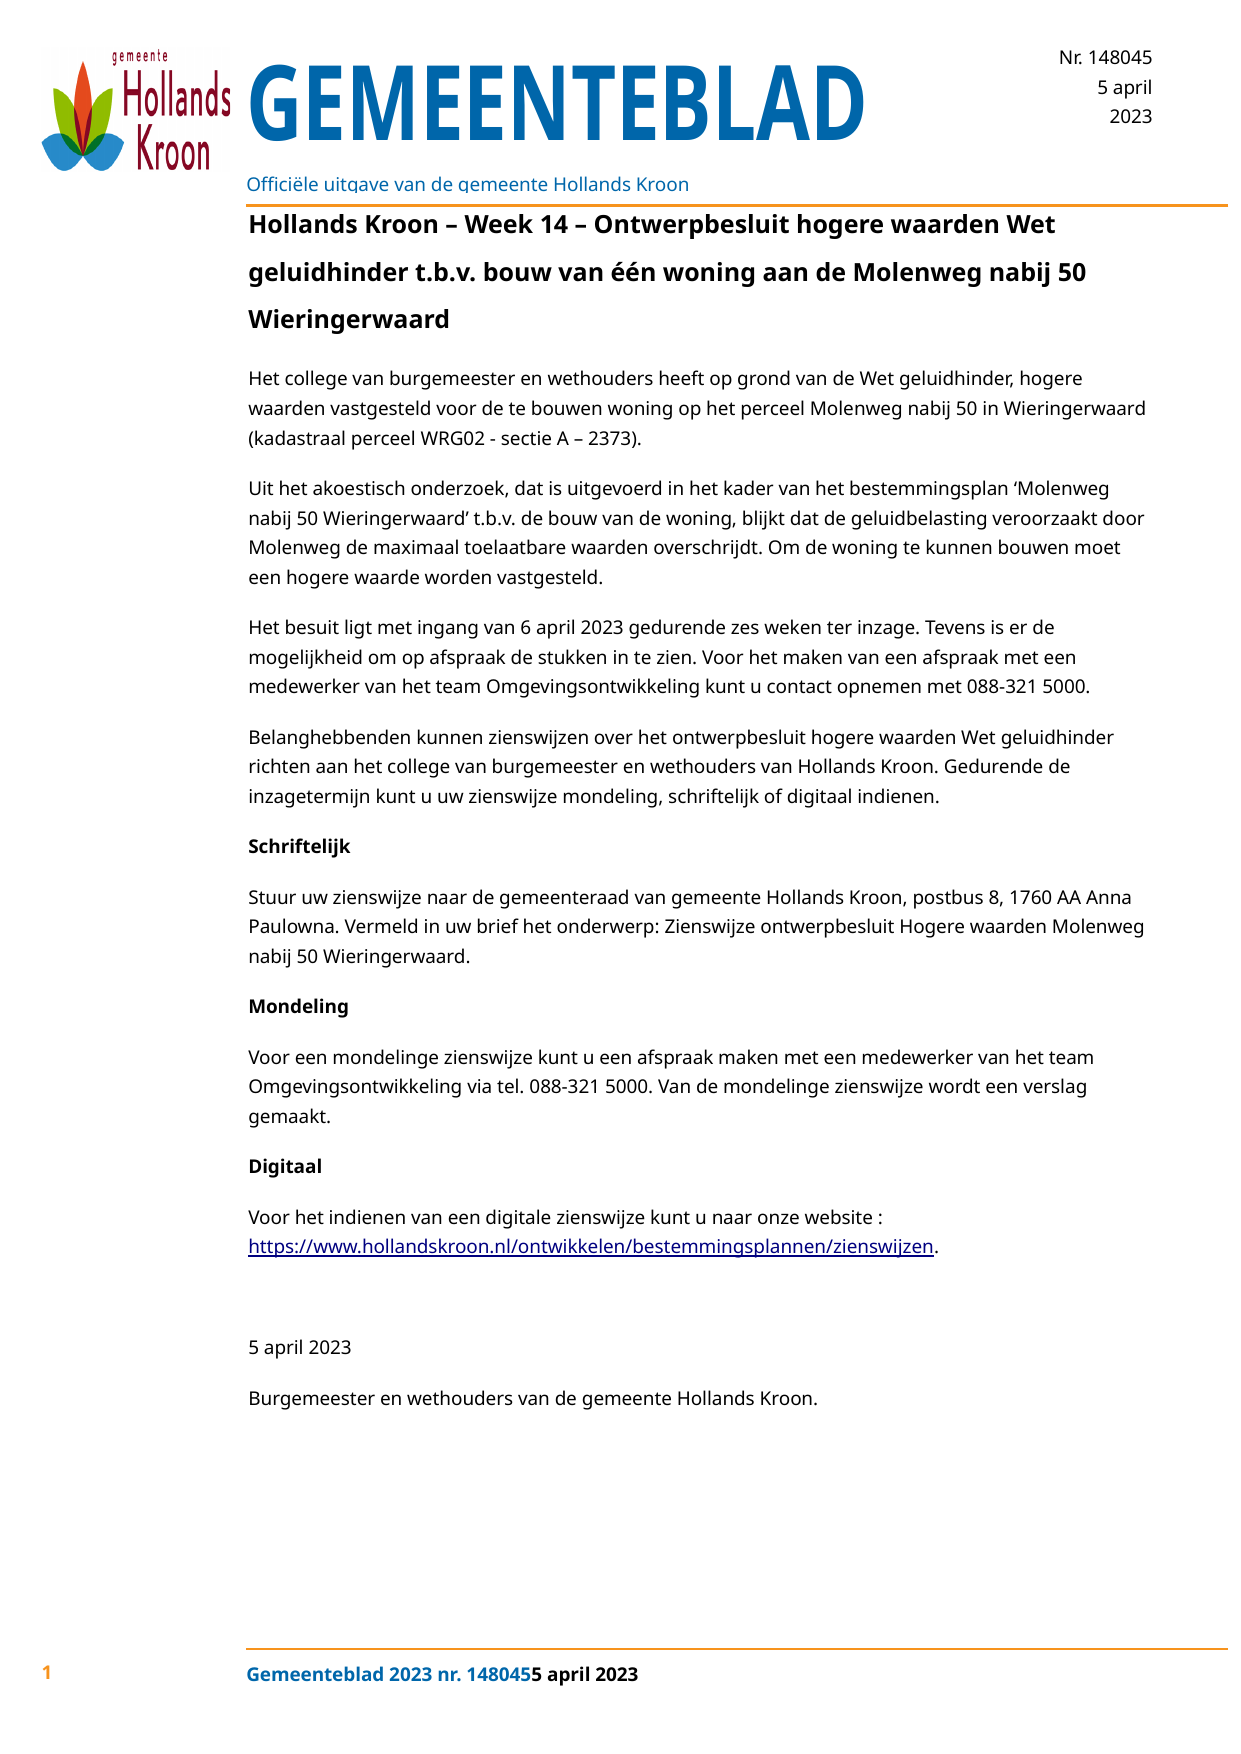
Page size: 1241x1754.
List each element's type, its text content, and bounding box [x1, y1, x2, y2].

text Schriftelijk [248, 833, 1152, 859]
text Voor een mondelinge zienswijze kunt u een afspraak maken met een medewerker van het team Omgevingsontwikkeling via tel. 088-321 5000. Van de mondelinge zienswijze wordt een verslag gemaakt. [248, 1044, 1152, 1129]
text Uit het akoestisch onderzoek, dat is uitgevoerd in het kader van het bestemmingsplan ‘Molenweg nabij 50 Wieringerwaard’ t.b.v. de bouw van de woning, blijkt dat de geluidbelasting veroorzaakt door Molenweg de maximaal toelaatbare waarden overschrijdt. Om de woning te kunnen bouwen moet een hogere waarde worden vastgesteld. [248, 475, 1152, 589]
text 5 april 2023 [248, 1334, 1152, 1360]
text Digitaal [248, 1153, 1152, 1179]
text Mondeling [248, 993, 1152, 1019]
text Voor het indienen van een digitale zienswijze kunt u naar onze website : https://www.hollandskroon.nl/ontwikkelen/bestemmingsplannen/zienswijzen. [248, 1204, 1152, 1259]
text Burgemeester en wethouders van de gemeente Hollands Kroon. [248, 1385, 1152, 1410]
text Het besuit ligt met ingang van 6 april 2023 gedurende zes weken ter inzage. Tevens is er de mogelijkheid om op afspraak de stukken in te zien. Voor het maken van een afspraak met een medewerker van het team Omgevingsontwikkeling kunt u contact opnemen met 088-321 5000. [248, 614, 1152, 699]
text Belanghebbenden kunnen zienswijzen over het ontwerpbesluit hogere waarden Wet geluidhinder richten aan het college van burgemeester en wethouders van Hollands Kroon. Gedurende de inzagetermijn kunt u uw zienswijze mondeling, schriftelijk of digitaal indienen. [248, 724, 1152, 809]
text Stuur uw zienswijze naar de gemeenteraad van gemeente Hollands Kroon, postbus 8, 1760 AA Anna Paulowna. Vermeld in uw brief het onderwerp: Zienswijze ontwerpbesluit Hogere waarden Molenweg nabij 50 Wieringerwaard. [248, 884, 1152, 969]
text Het college van burgemeester en wethouders heeft op grond van de Wet geluidhinder, hogere waarden vastgesteld voor de te bouwen woning op het perceel Molenweg nabij 50 in Wieringerwaard (kadastraal perceel WRG02 - sectie A – 2373). [248, 366, 1152, 450]
picture [41, 47, 231, 172]
text Hollands Kroon – Week 14 – Ontwerpbesluit hogere waarden Wet geluidhinder t.b.v. bouw van één woning aan de Molenweg nabij 50 Wieringerwaard [248, 207, 1152, 336]
